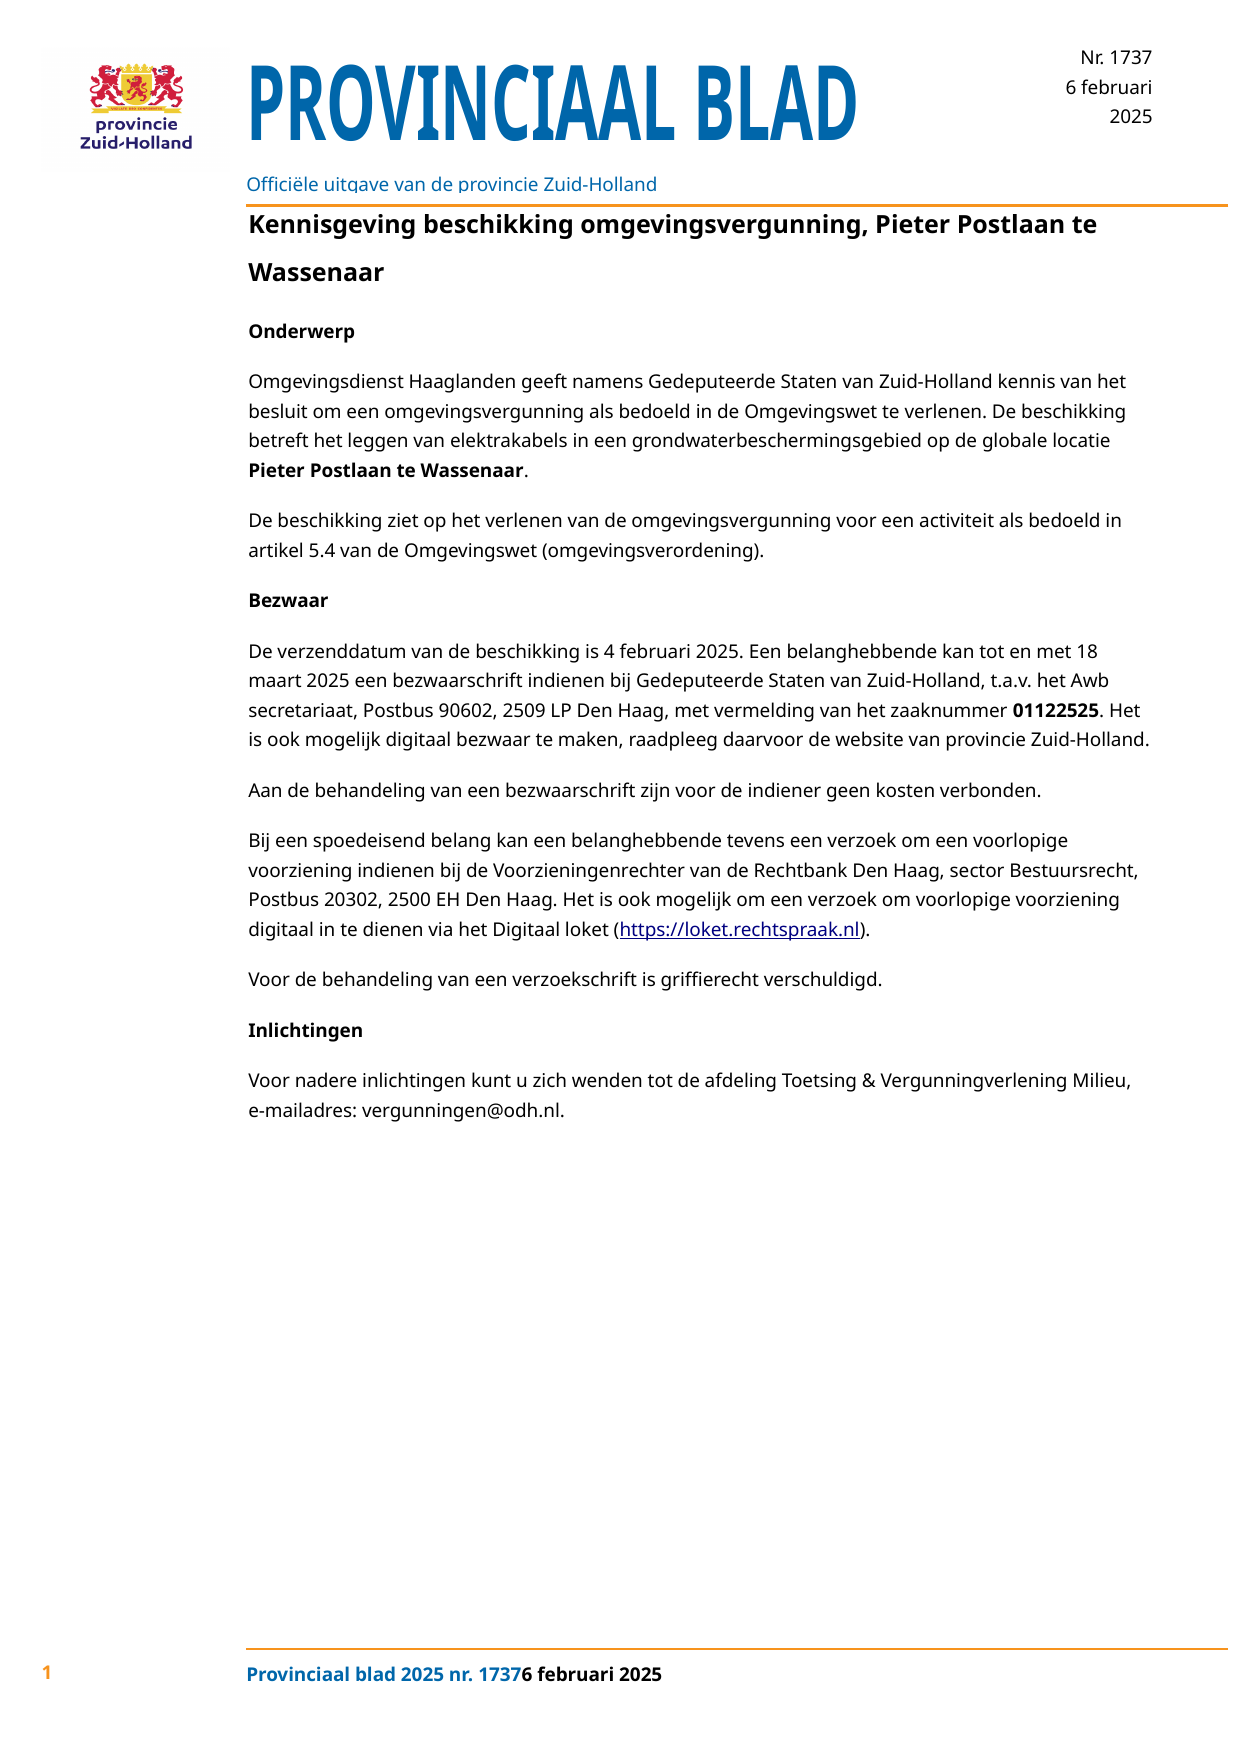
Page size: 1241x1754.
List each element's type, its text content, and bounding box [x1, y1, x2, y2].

text Bij een spoedeisend belang kan een belanghebbende tevens een verzoek om een voorlopige voorziening indienen bij de Voorzieningenrechter van de Rechtbank Den Haag, sector Bestuursrecht, Postbus 20302, 2500 EH Den Haag. Het is ook mogelijk om een verzoek om voorlopige voorziening digitaal in te dienen via het Digitaal loket (https://loket.rechtspraak.nl). [248, 827, 1152, 942]
text Voor de behandeling van een verzoekschrift is griffierecht verschuldigd. [248, 967, 1152, 992]
text Onderwerp [248, 318, 1152, 344]
text Voor nadere inlichtingen kunt u zich wenden tot de afdeling Toetsing & Vergunningverlening Milieu, e-mailadres: vergunningen@odh.nl. [248, 1067, 1152, 1123]
text Kennisgeving beschikking omgevingsvergunning, Pieter Postlaan te Wassenaar [248, 207, 1152, 288]
text Bezwaar [248, 587, 1152, 613]
text Aan de behandeling van een bezwaarschrift zijn voor de indiener geen kosten verbonden. [248, 777, 1152, 803]
picture [41, 47, 231, 172]
text Inlichtingen [248, 1017, 1152, 1043]
text De verzenddatum van de beschikking is 4 februari 2025. Een belanghebbende kan tot en met 18 maart 2025 een bezwaarschrift indienen bij Gedeputeerde Staten van Zuid-Holland, t.a.v. het Awb secretariaat, Postbus 90602, 2509 LP Den Haag, met vermelding van het zaaknummer 01122525. Het is ook mogelijk digitaal bezwaar te maken, raadpleeg daarvoor de website van provincie Zuid-Holland. [248, 638, 1152, 752]
text De beschikking ziet op het verlenen van de omgevingsvergunning voor een activiteit als bedoeld in artikel 5.4 van de Omgevingswet (omgevingsverordening). [248, 507, 1152, 563]
text Omgevingsdienst Haaglanden geeft namens Gedeputeerde Staten van Zuid-Holland kennis van het besluit om een omgevingsvergunning als bedoeld in de Omgevingswet te verlenen. De beschikking betreft het leggen van elektrakabels in een grondwaterbeschermingsgebied op de globale locatie Pieter Postlaan te Wassenaar. [248, 368, 1152, 483]
